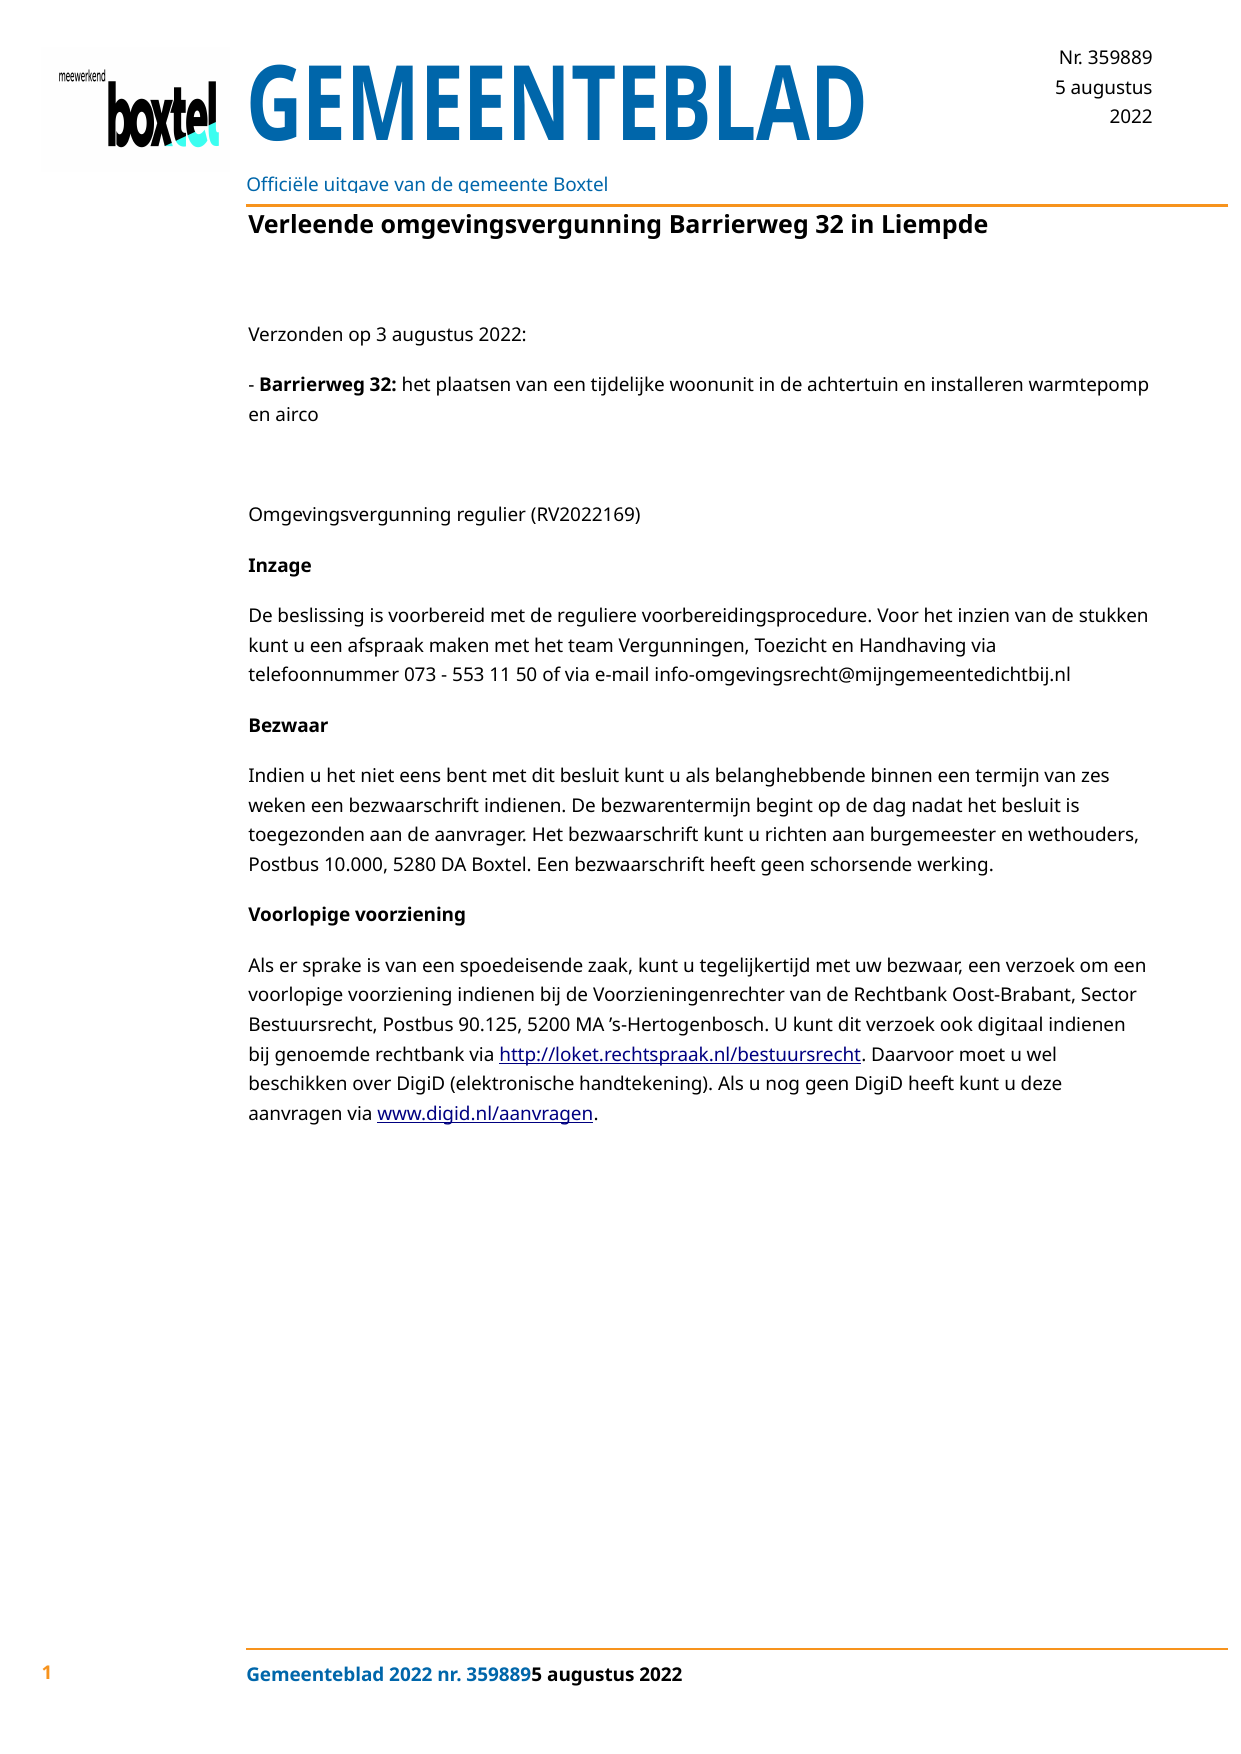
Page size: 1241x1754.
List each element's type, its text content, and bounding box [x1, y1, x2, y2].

text Verleende omgevingsvergunning Barrierweg 32 in Liempde [248, 207, 1152, 241]
text Omgevingsvergunning regulier (RV2022169) [248, 502, 1152, 527]
text Inzage [248, 552, 1152, 578]
text Indien u het niet eens bent met dit besluit kunt u als belanghebbende binnen een termijn van zes weken een bezwaarschrift indienen. De bezwarentermijn begint op de dag nadat het besluit is toegezonden aan de aanvrager. Het bezwaarschrift kunt u richten aan burgemeester en wethouders, Postbus 10.000, 5280 DA Boxtel. Een bezwaarschrift heeft geen schorsende werking. [248, 762, 1152, 877]
picture [41, 47, 231, 172]
text Verzonden op 3 augustus 2022: [248, 321, 1152, 346]
text - Barrierweg 32: het plaatsen van een tijdelijke woonunit in de achtertuin en installeren warmtepomp en airco [248, 371, 1152, 426]
text Voorlopige voorziening [248, 902, 1152, 927]
text Bezwaar [248, 712, 1152, 738]
text De beslissing is voorbereid met de reguliere voorbereidingsprocedure. Voor het inzien van de stukken kunt u een afspraak maken met het team Vergunningen, Toezicht en Handhaving via telefoonnummer 073 - 553 11 50 of via e-mail info-omgevingsrecht@mijngemeentedichtbij.nl [248, 602, 1152, 687]
text Als er sprake is van een spoedeisende zaak, kunt u tegelijkertijd met uw bezwaar, een verzoek om een voorlopige voorziening indienen bij de Voorzieningenrechter van de Rechtbank Oost-Brabant, Sector Bestuursrecht, Postbus 90.125, 5200 MA ’s-Hertogenbosch. U kunt dit verzoek ook digitaal indienen bij genoemde rechtbank via http://loket.rechtspraak.nl/bestuursrecht. Daarvoor moet u wel beschikken over DigiD (elektronische handtekening). Als u nog geen DigiD heeft kunt u deze aanvragen via www.digid.nl/aanvragen. [248, 952, 1152, 1126]
